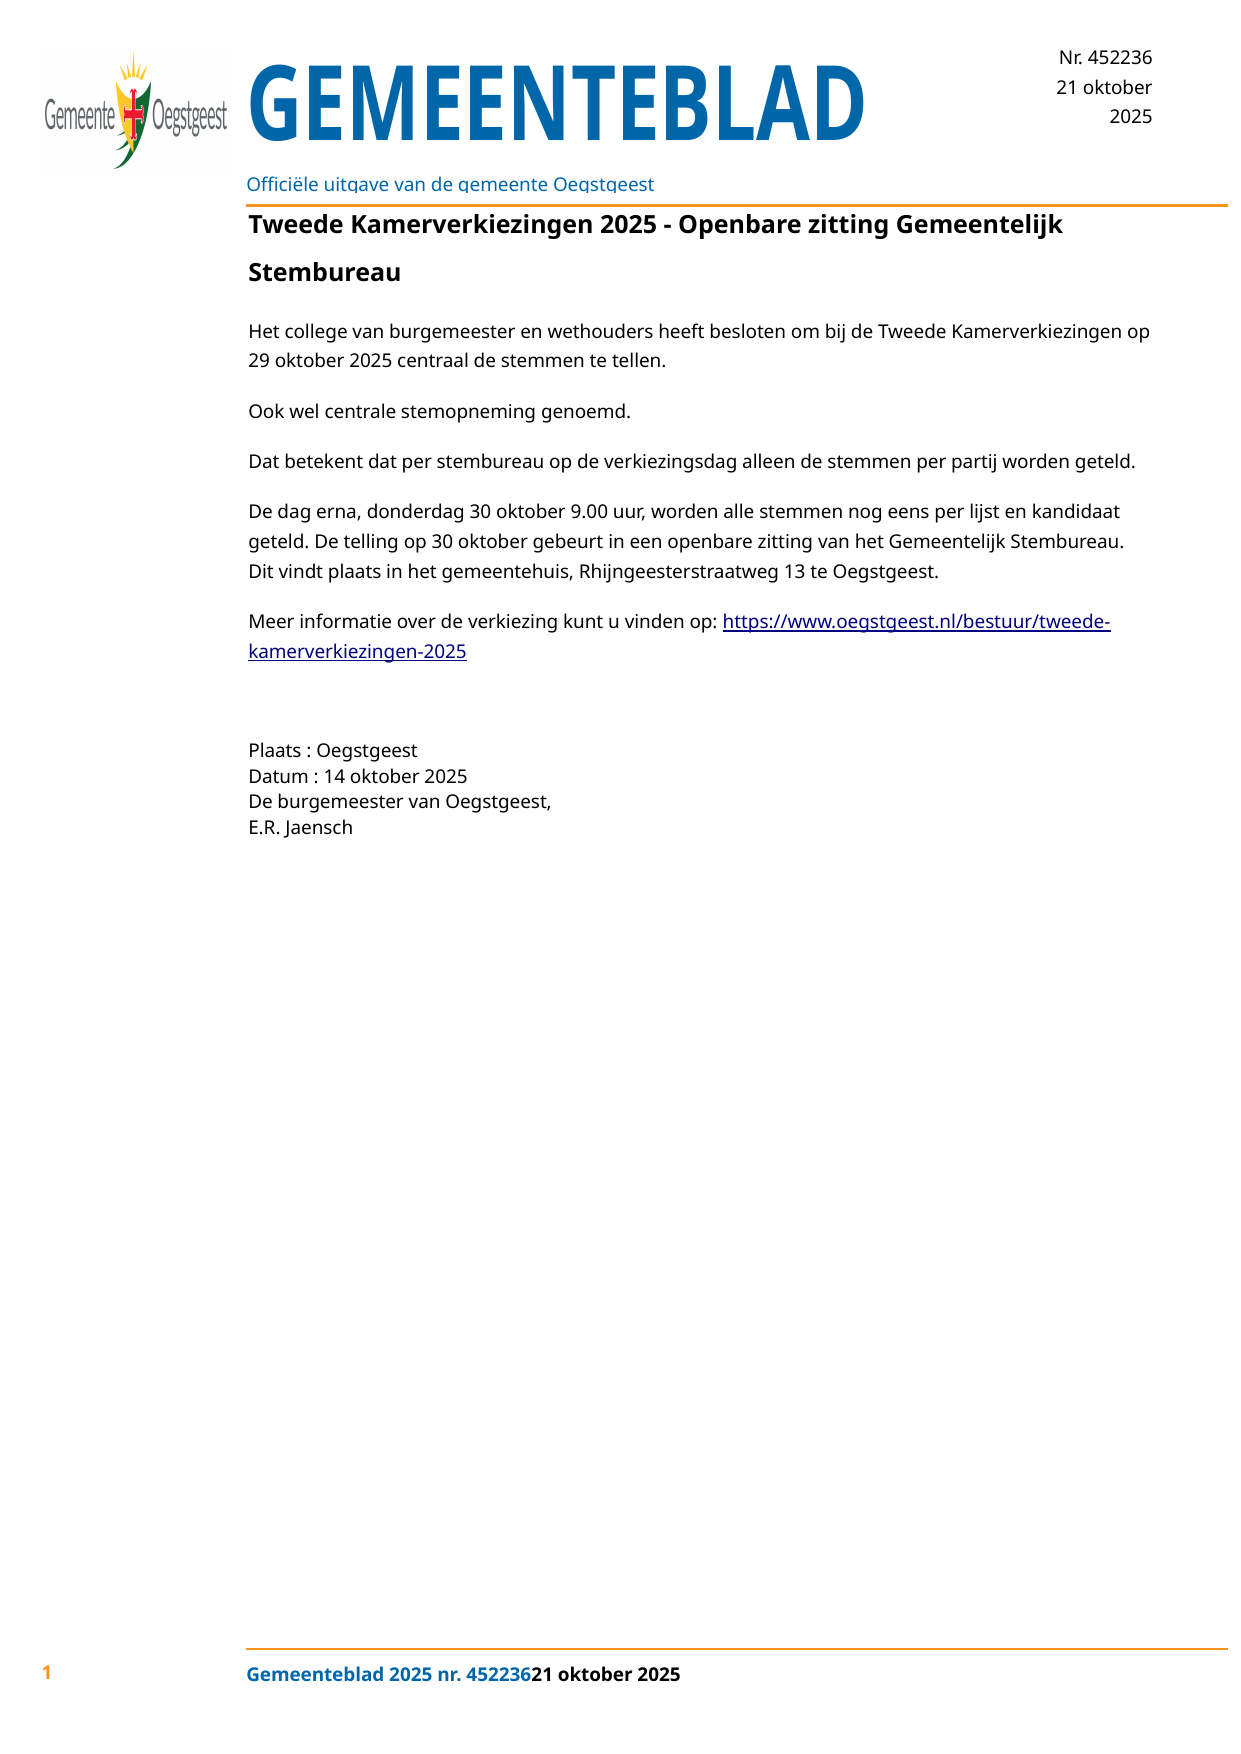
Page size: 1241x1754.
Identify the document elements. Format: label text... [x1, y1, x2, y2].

text Ook wel centrale stemopneming genoemd. [248, 398, 1152, 424]
text Meer informatie over de verkiezing kunt u vinden op: https://www.oegstgeest.nl/bestuur/tweede-kamerverkiezingen-2025 [248, 608, 1152, 664]
text De dag erna, donderdag 30 oktober 9.00 uur, worden alle stemmen nog eens per lijst en kandidaat geteld. De telling op 30 oktober gebeurt in een openbare zitting van het Gemeentelijk Stembureau. Dit vindt plaats in het gemeentehuis, Rhijngeesterstraatweg 13 te Oegstgeest. [248, 499, 1152, 584]
text E.R. Jaensch [248, 814, 1152, 840]
text Dat betekent dat per stembureau op de verkiezingsdag alleen de stemmen per partij worden geteld. [248, 448, 1152, 474]
text De burgemeester van Oegstgeest, [248, 789, 1152, 814]
text Tweede Kamerverkiezingen 2025 - Openbare zitting Gemeentelijk Stembureau [248, 207, 1152, 288]
picture [41, 47, 231, 172]
text Plaats : Oegstgeest [248, 737, 1152, 763]
text Het college van burgemeester en wethouders heeft besloten om bij de Tweede Kamerverkiezingen op 29 oktober 2025 centraal de stemmen te tellen. [248, 318, 1152, 373]
text Datum : 14 oktober 2025 [248, 763, 1152, 789]
